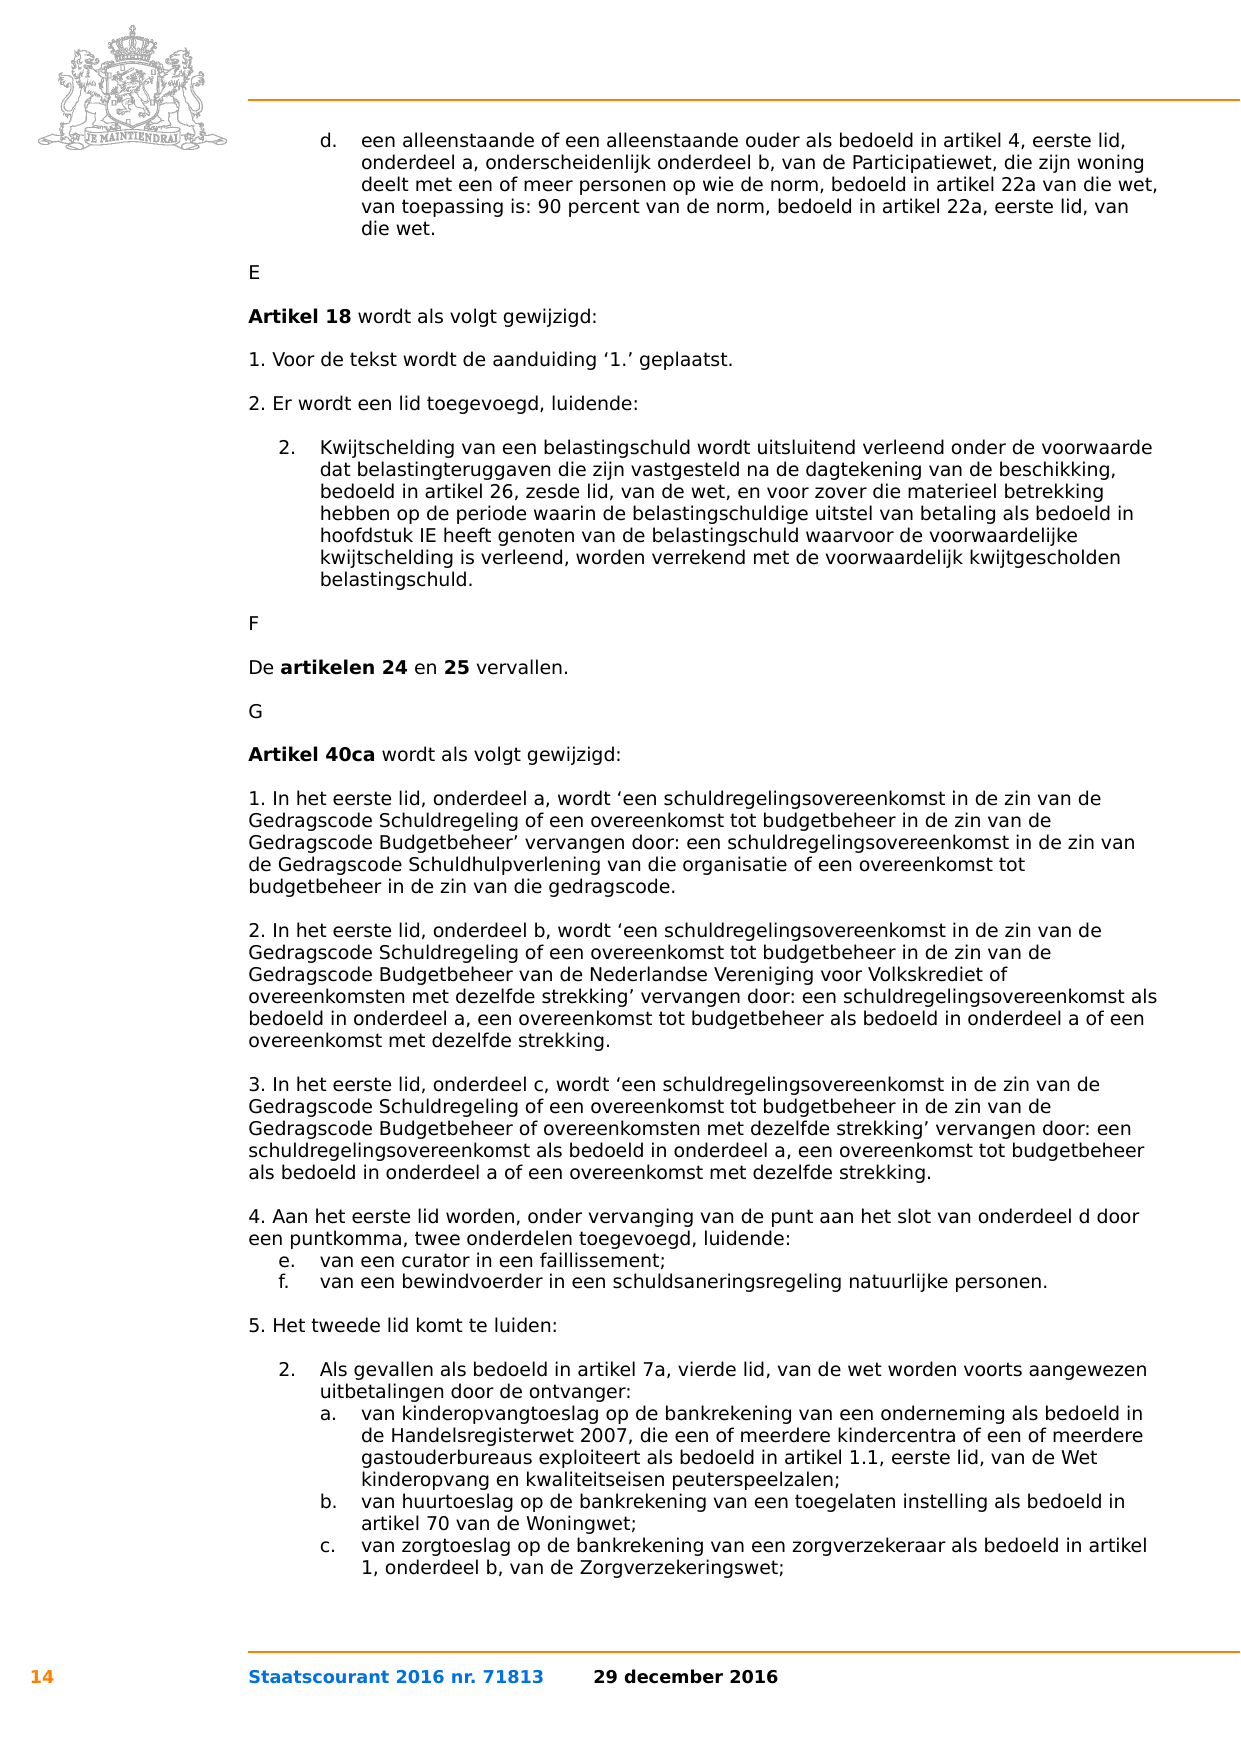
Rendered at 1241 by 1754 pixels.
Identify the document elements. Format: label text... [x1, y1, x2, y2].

text Artikel 40ca wordt als volgt gewijzigd: [248, 744, 1163, 766]
text 5. Het tweede lid komt te luiden: [248, 1315, 1163, 1337]
text d. een alleenstaande of een alleenstaande ouder als bedoeld in artikel 4, eerste lid, onderdeel a, onderscheidenlijk onderdeel b, van de Participatiewet, die zijn woning deelt met een of meer personen op wie de norm, bedoeld in artikel 22a van die wet, van toepassing is: 90 percent van de norm, bedoeld in artikel 22a, eerste lid, van die wet. [319, 130, 1163, 240]
text 2. Als gevallen als bedoeld in artikel 7a, vierde lid, van de wet worden voorts aangewezen uitbetalingen door de ontvanger: [278, 1359, 1163, 1403]
text De artikelen 24 en 25 vervallen. [248, 657, 1163, 679]
text a. van kinderopvangtoeslag op de bankrekening van een onderneming als bedoeld in de Handelsregisterwet 2007, die een of meerdere kindercentra of een of meerdere gastouderbureaus exploiteert als bedoeld in artikel 1.1, eerste lid, van de Wet kinderopvang en kwaliteitseisen peuterspeelzalen; [319, 1403, 1163, 1491]
picture [38, 25, 227, 150]
text b. van huurtoeslag op de bankrekening van een toegelaten instelling als bedoeld in artikel 70 van de Woningwet; [319, 1491, 1163, 1535]
text c. van zorgtoeslag op de bankrekening van een zorgverzekeraar als bedoeld in artikel 1, onderdeel b, van de Zorgverzekeringswet; [319, 1535, 1163, 1579]
text f. van een bewindvoerder in een schuldsaneringsregeling natuurlijke personen. [278, 1271, 1163, 1293]
text 1. Voor de tekst wordt de aanduiding ‘1.’ geplaatst. [248, 349, 1163, 371]
text e. van een curator in een faillissement; [278, 1249, 1163, 1271]
text 1. In het eerste lid, onderdeel a, wordt ‘een schuldregelingsovereenkomst in de zin van de Gedragscode Schuldregeling of een overeenkomst tot budgetbeheer in de zin van de Gedragscode Budgetbeheer’ vervangen door: een schuldregelingsovereenkomst in de zin van de Gedragscode Schuldhulpverlening van die organisatie of een overeenkomst tot budgetbeheer in de zin van die gedragscode. [248, 788, 1163, 898]
text F [248, 613, 1163, 635]
text 2. In het eerste lid, onderdeel b, wordt ‘een schuldregelingsovereenkomst in de zin van de Gedragscode Schuldregeling of een overeenkomst tot budgetbeheer in de zin van de Gedragscode Budgetbeheer van de Nederlandse Vereniging voor Volkskrediet of overeenkomsten met dezelfde strekking’ vervangen door: een schuldregelingsovereenkomst als bedoeld in onderdeel a, een overeenkomst tot budgetbeheer als bedoeld in onderdeel a of een overeenkomst met dezelfde strekking. [248, 920, 1163, 1052]
text 2. Kwijtschelding van een belastingschuld wordt uitsluitend verleend onder de voorwaarde dat belastingteruggaven die zijn vastgesteld na de dagtekening van de beschikking, bedoeld in artikel 26, zesde lid, van de wet, en voor zover die materieel betrekking hebben op de periode waarin de belastingschuldige uitstel van betaling als bedoeld in hoofdstuk IE heeft genoten van de belastingschuld waarvoor de voorwaardelijke kwijtschelding is verleend, worden verrekend met de voorwaardelijk kwijtgescholden belastingschuld. [278, 437, 1163, 591]
text 2. Er wordt een lid toegevoegd, luidende: [248, 393, 1163, 415]
text E [248, 262, 1163, 284]
text 3. In het eerste lid, onderdeel c, wordt ‘een schuldregelingsovereenkomst in de zin van de Gedragscode Schuldregeling of een overeenkomst tot budgetbeheer in de zin van de Gedragscode Budgetbeheer of overeenkomsten met dezelfde strekking’ vervangen door: een schuldregelingsovereenkomst als bedoeld in onderdeel a, een overeenkomst tot budgetbeheer als bedoeld in onderdeel a of een overeenkomst met dezelfde strekking. [248, 1074, 1163, 1184]
text G [248, 701, 1163, 722]
text 4. Aan het eerste lid worden, onder vervanging van de punt aan het slot van onderdeel d door een puntkomma, twee onderdelen toegevoegd, luidende: [248, 1206, 1163, 1249]
text Artikel 18 wordt als volgt gewijzigd: [248, 306, 1163, 327]
